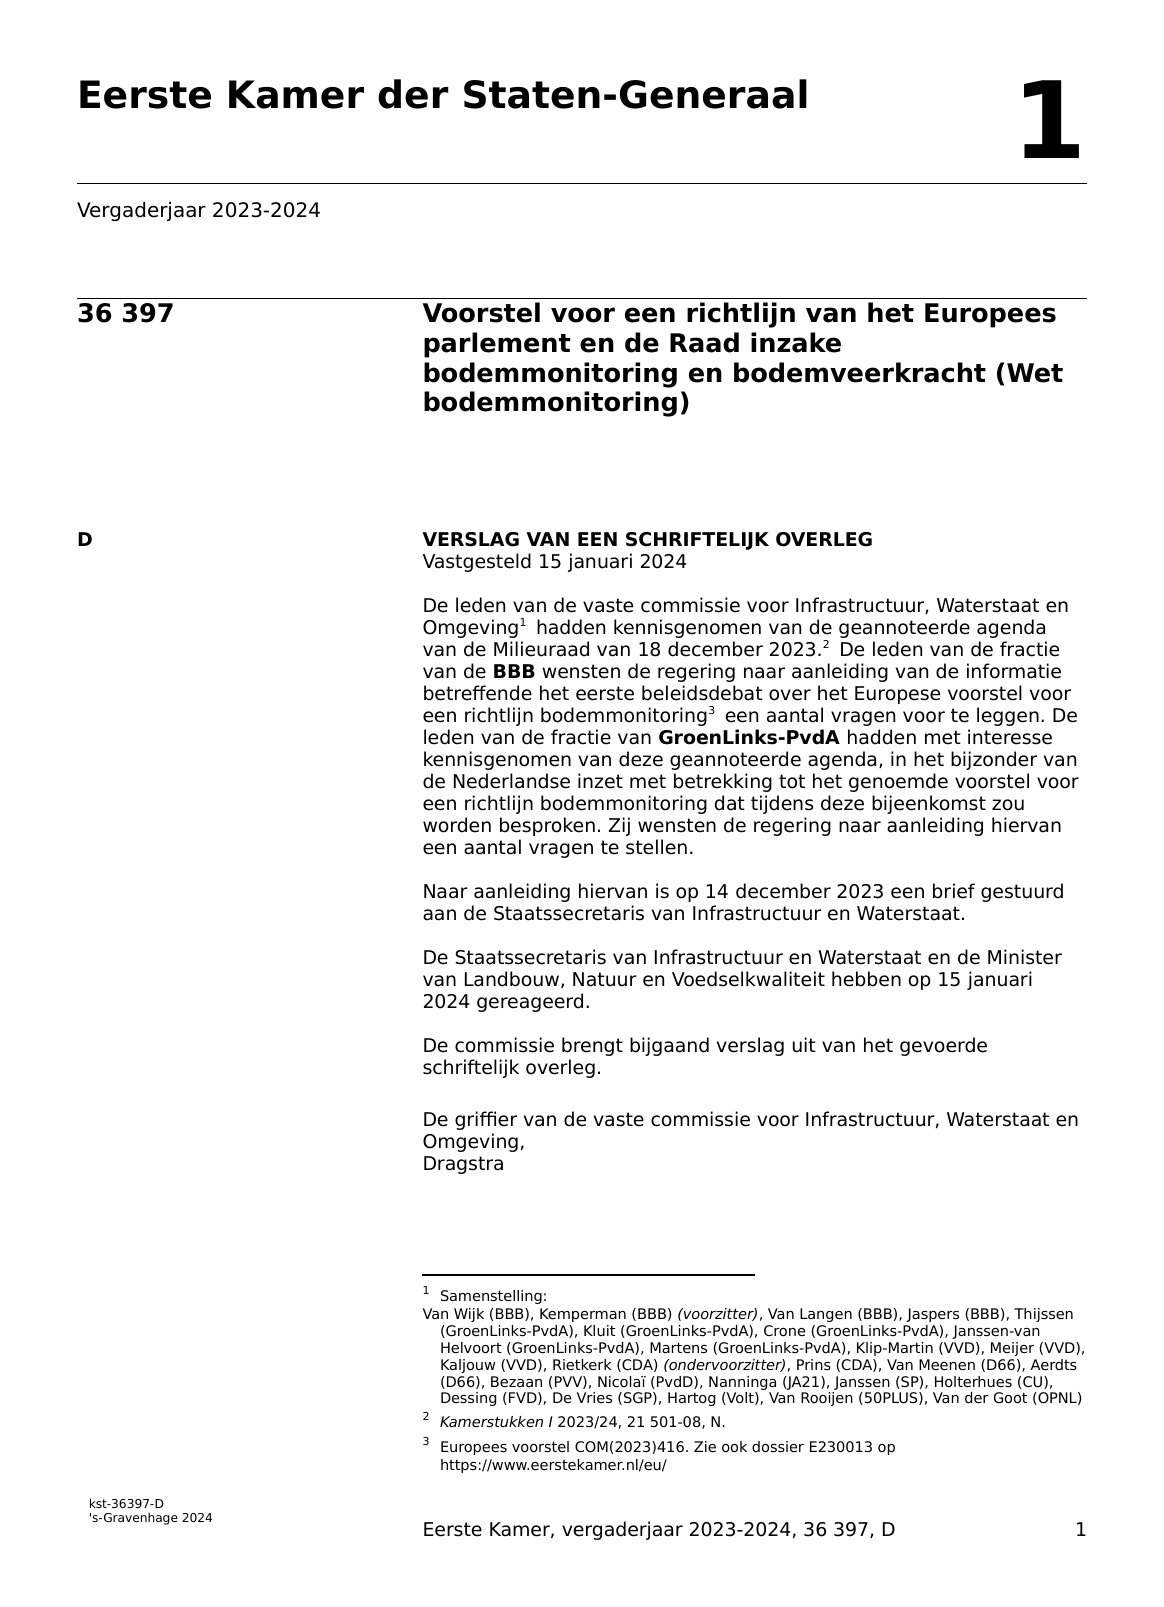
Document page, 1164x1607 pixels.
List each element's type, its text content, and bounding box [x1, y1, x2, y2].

text kst-36397-D [88, 1497, 323, 1511]
text De commissie brengt bijgaand verslag uit van het gevoerde schriftelijk overleg. [422, 1035, 1087, 1079]
text Naar aanleiding hiervan is op 14 december 2023 een brief gestuurd aan de Staatssecretaris van Infrastructuur en Waterstaat. [422, 881, 1087, 925]
subtitle D VERSLAG VAN EEN SCHRIFTELIJK OVERLEG [77, 529, 1087, 551]
text De Staatssecretaris van Infrastructuur en Waterstaat en de Minister van Landbouw, Natuur en Voedselkwaliteit hebben op 15 januari 2024 gereageerd. [422, 947, 1087, 1013]
text 's-Gravenhage 2024 [88, 1511, 323, 1525]
text Europees voorstel COM(2023)416. Zie ook dossier E230013 op https://www.eerstekamer.nl/eu/ [422, 1435, 1087, 1474]
text Vastgesteld 15 januari 2024 [422, 551, 1087, 573]
table_header 1 [886, 59, 1087, 183]
text De griffier van de vaste commissie voor Infrastructuur, Waterstaat en Omgeving, Dragstra [422, 1109, 1087, 1175]
subtitle 36 397 Voorstel voor een richtlijn van het Europees parlement en de Raad inzake bodemmonitoring en bodemveerkracht (Wet bodemmonitoring) [77, 299, 1087, 418]
table_header Eerste Kamer der Staten-Generaal [77, 59, 886, 183]
table_cell Vergaderjaar 2023-2024 [77, 184, 1087, 298]
text Van Wijk (BBB), Kemperman (BBB) (voorzitter), Van Langen (BBB), Jaspers (BBB), Thijssen (GroenLinks-PvdA), Kluit (GroenLinks-PvdA), Crone (GroenLinks-PvdA), Janssen-van Helvoort (GroenLinks-PvdA), Martens (GroenLinks-PvdA), Klip-Martin (VVD), Meijer (VVD), Kaljouw (VVD), Rietkerk (CDA) (ondervoorzitter), Prins (CDA), Van Meenen (D66), Aerdts (D66), Bezaan (PVV), Nicolaï (PvdD), Nanninga (JA21), Janssen (SP), Holterhues (CU), Dessing (FVD), De Vries (SGP), Hartog (Volt), Van Rooijen (50PLUS), Van der Goot (OPNL) [422, 1306, 1087, 1407]
text De leden van de vaste commissie voor Infrastructuur, Waterstaat en Omgeving hadden kennisgenomen van de geannoteerde agenda van de Milieuraad van 18 december 2023. De leden van de fractie van de BBB wensten de regering naar aanleiding van de informatie betreffende het eerste beleidsdebat over het Europese voorstel voor een richtlijn bodemmonitoring een aantal vragen voor te leggen. De leden van de fractie van GroenLinks-PvdA hadden met interesse kennisgenomen van deze geannoteerde agenda, in het bijzonder van de Nederlandse inzet met betrekking tot het genoemde voorstel voor een richtlijn bodemmonitoring dat tijdens deze bijeenkomst zou worden besproken. Zij wensten de regering naar aanleiding hiervan een aantal vragen te stellen. [422, 595, 1087, 859]
text Kamerstukken I 2023/24, 21 501-08, N. [422, 1410, 1087, 1432]
text Samenstelling: [422, 1284, 1087, 1306]
